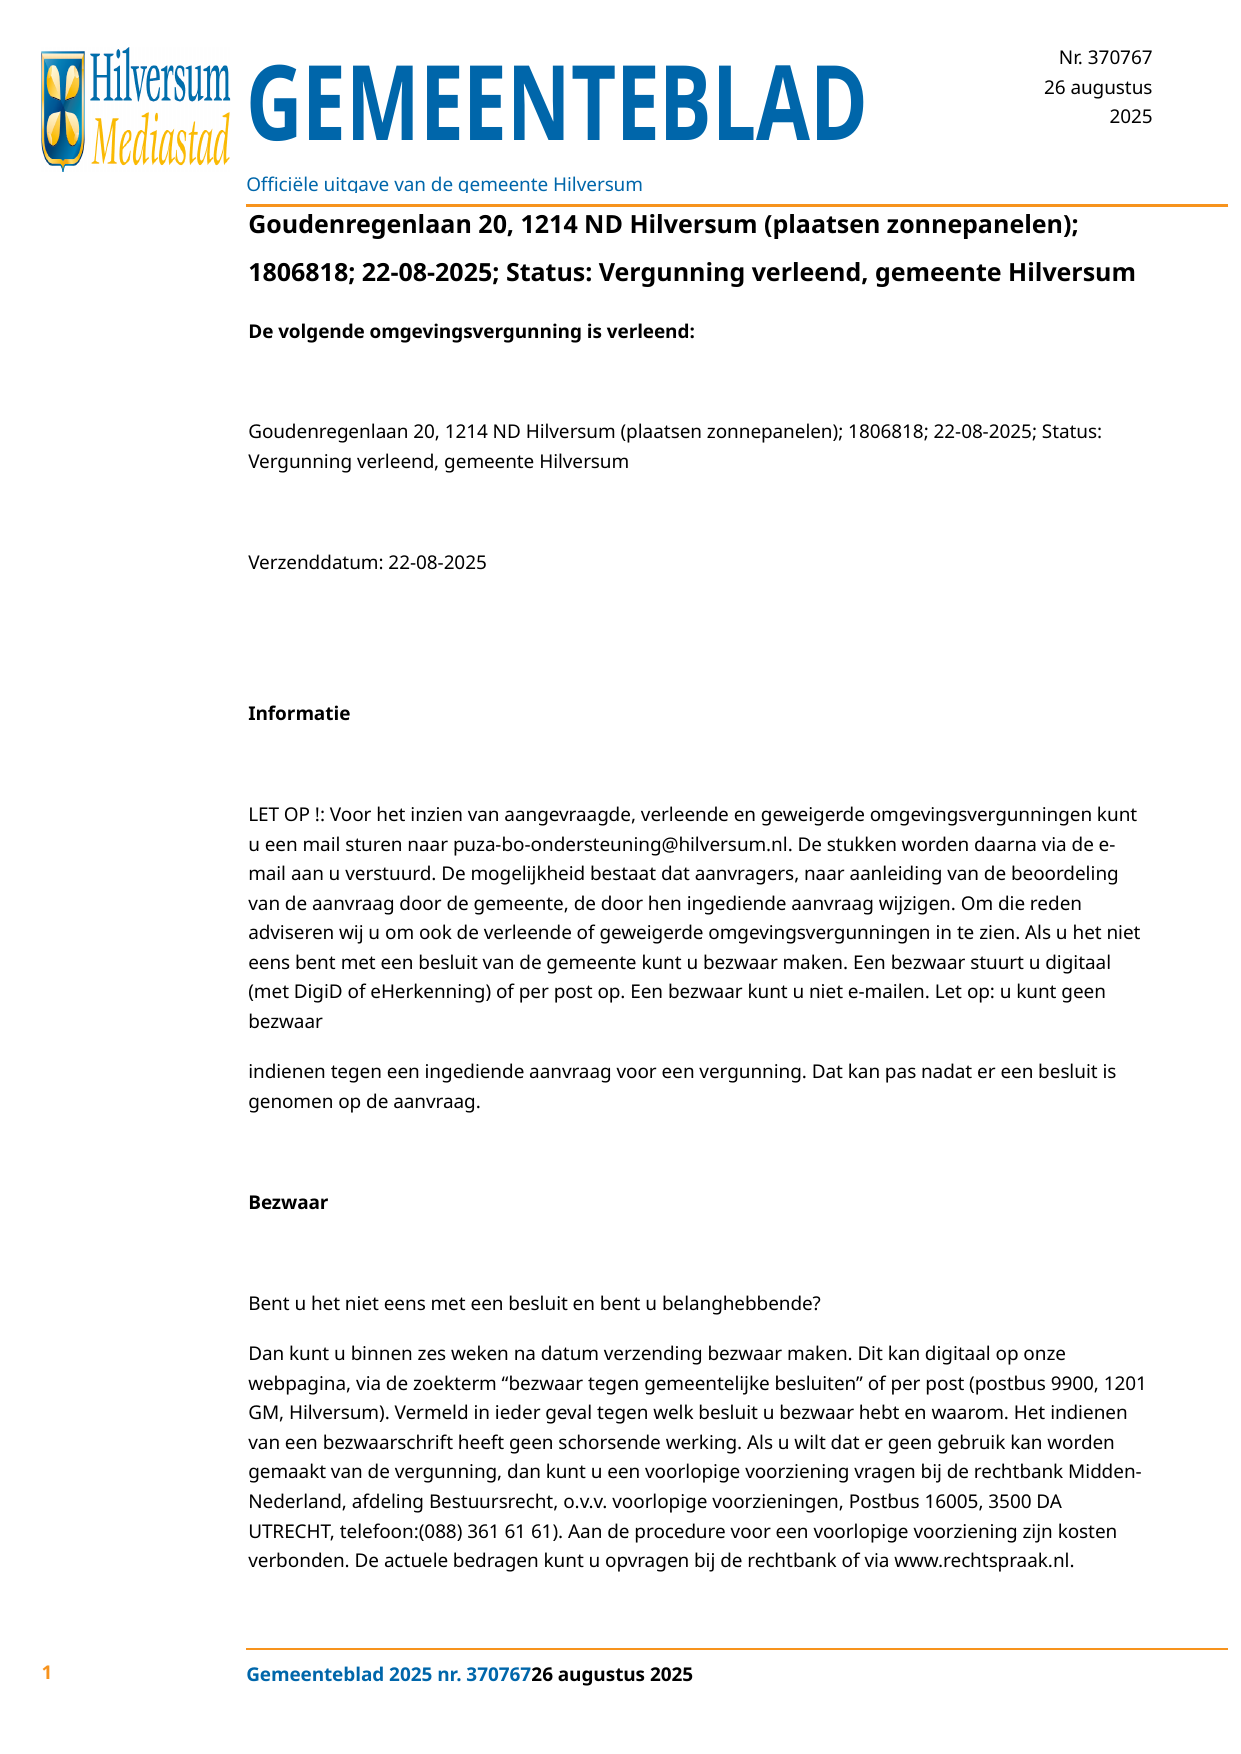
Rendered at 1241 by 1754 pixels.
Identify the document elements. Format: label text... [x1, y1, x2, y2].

text Informatie [248, 700, 1152, 726]
text De volgende omgevingsvergunning is verleend: [248, 318, 1152, 344]
text Verzenddatum: 22-08-2025 [248, 549, 1152, 575]
picture [41, 47, 231, 172]
text LET OP !: Voor het inzien van aangevraagde, verleende en geweigerde omgevingsvergunningen kunt u een mail sturen naar puza-bo-ondersteuning@hilversum.nl. De stukken worden daarna via de e-mail aan u verstuurd. De mogelijkheid bestaat dat aanvragers, naar aanleiding van de beoordeling van de aanvraag door de gemeente, de door hen ingediende aanvraag wijzigen. Om die reden adviseren wij u om ook de verleende of geweigerde omgevingsvergunningen in te zien. Als u het niet eens bent met een besluit van de gemeente kunt u bezwaar maken. Een bezwaar stuurt u digitaal (met DigiD of eHerkenning) of per post op. Een bezwaar kunt u niet e-mailen. Let op: u kunt geen bezwaar [248, 801, 1152, 1034]
text Bezwaar [248, 1189, 1152, 1215]
text Dan kunt u binnen zes weken na datum verzending bezwaar maken. Dit kan digitaal op onze webpagina, via de zoekterm “bezwaar tegen gemeentelijke besluiten” of per post (postbus 9900, 1201 GM, Hilversum). Vermeld in ieder geval tegen welk besluit u bezwaar hebt en waarom. Het indienen van een bezwaarschrift heeft geen schorsende werking. Als u wilt dat er geen gebruik kan worden gemaakt van de vergunning, dan kunt u een voorlopige voorziening vragen bij de rechtbank Midden-Nederland, afdeling Bestuursrecht, o.v.v. voorlopige voorzieningen, Postbus 16005, 3500 DA UTRECHT, telefoon:(088) 361 61 61). Aan de procedure voor een voorlopige voorziening zijn kosten verbonden. De actuele bedragen kunt u opvragen bij de rechtbank of via www.rechtspraak.nl. [248, 1340, 1152, 1573]
text Bent u het niet eens met een besluit en bent u belanghebbende? [248, 1290, 1152, 1316]
text Goudenregenlaan 20, 1214 ND Hilversum (plaatsen zonnepanelen); 1806818; 22-08-2025; Status: Vergunning verleend, gemeente Hilversum [248, 419, 1152, 474]
text indienen tegen een ingediende aanvraag voor een vergunning. Dat kan pas nadat er een besluit is genomen op de aanvraag. [248, 1059, 1152, 1114]
text Goudenregenlaan 20, 1214 ND Hilversum (plaatsen zonnepanelen); 1806818; 22-08-2025; Status: Vergunning verleend, gemeente Hilversum [248, 207, 1152, 288]
